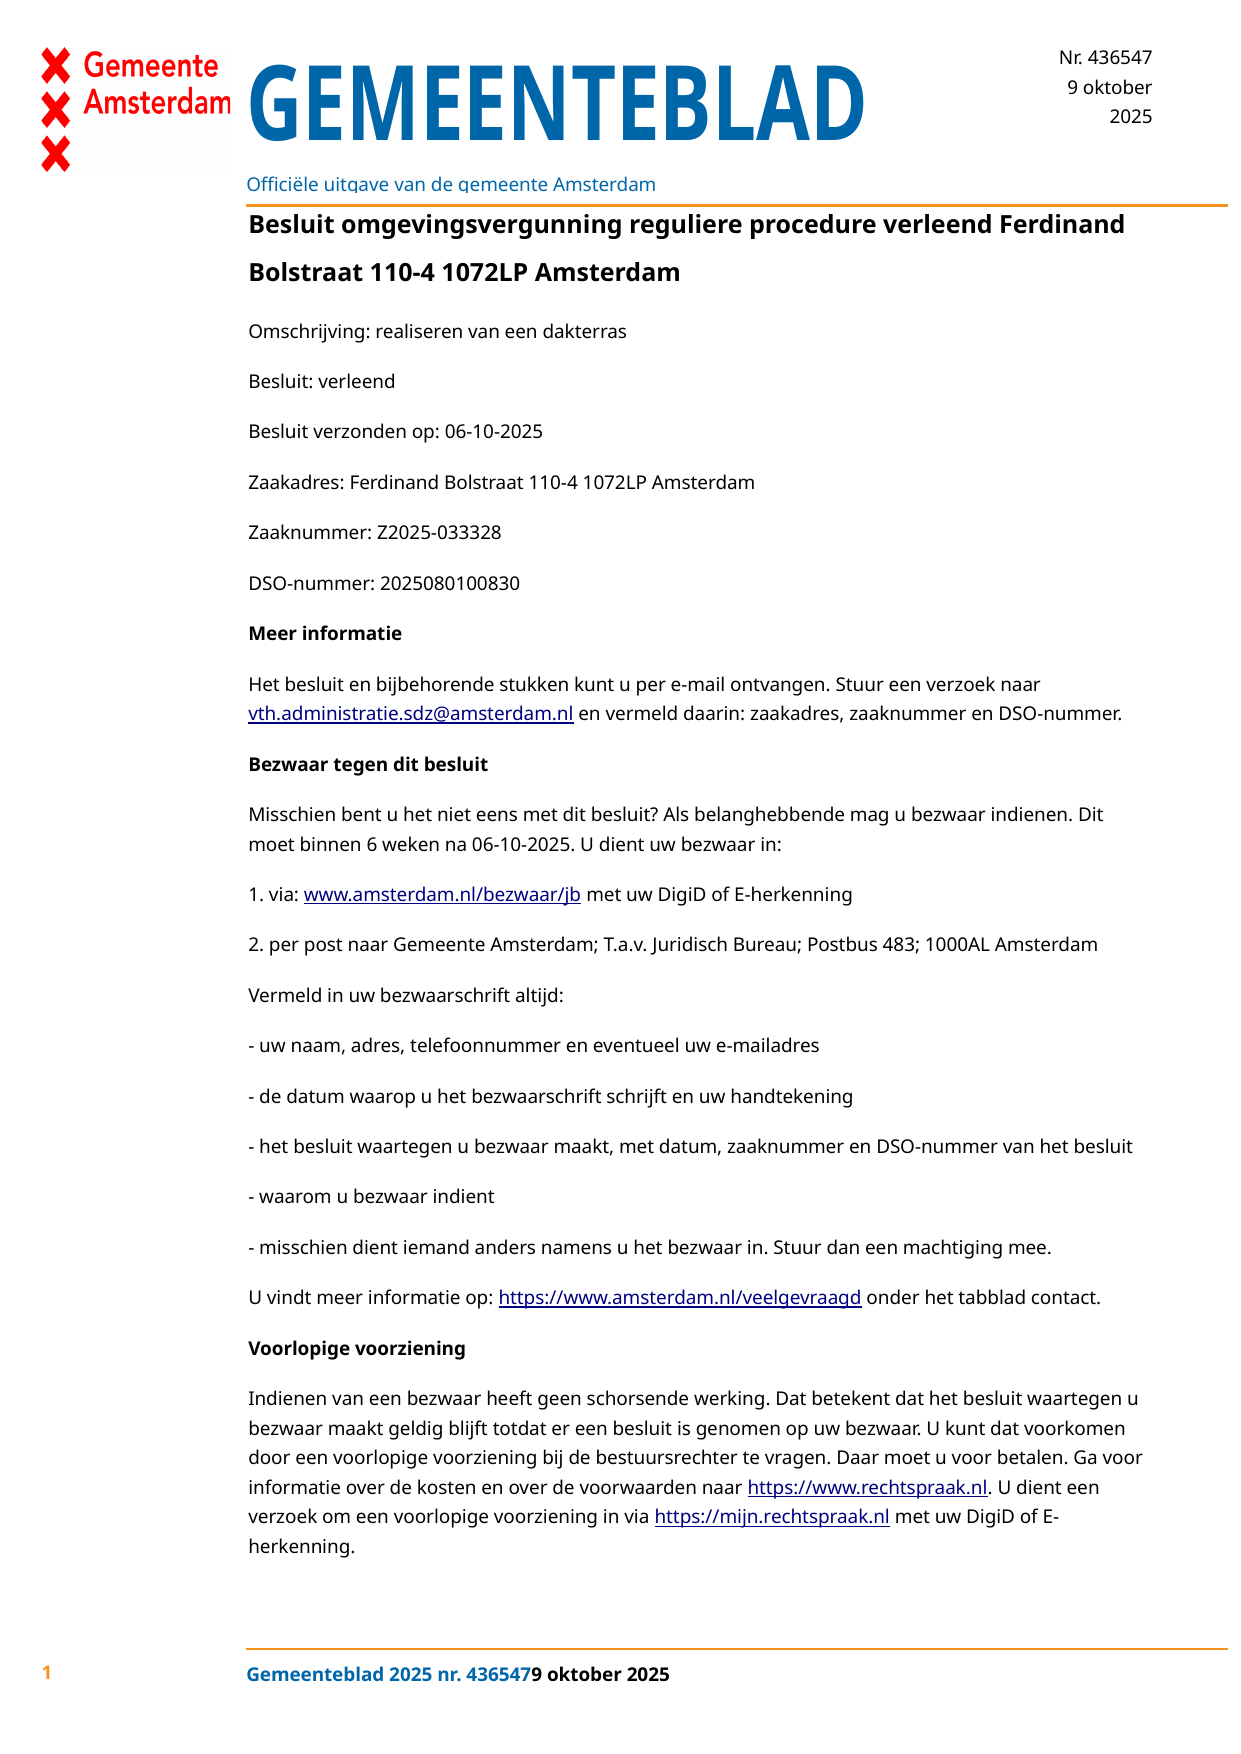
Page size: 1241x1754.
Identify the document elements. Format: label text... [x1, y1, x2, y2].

text - uw naam, adres, telefoonnummer en eventueel uw e-mailadres [248, 1032, 1152, 1058]
text DSO-nummer: 2025080100830 [248, 570, 1152, 596]
text - het besluit waartegen u bezwaar maakt, met datum, zaaknummer en DSO-nummer van het besluit [248, 1133, 1152, 1159]
text - de datum waarop u het bezwaarschrift schrijft en uw handtekening [248, 1083, 1152, 1109]
text Besluit verzonden op: 06-10-2025 [248, 419, 1152, 444]
text - misschien dient iemand anders namens u het bezwaar in. Stuur dan een machtiging mee. [248, 1234, 1152, 1260]
text - waarom u bezwaar indient [248, 1184, 1152, 1209]
text Besluit: verleend [248, 368, 1152, 394]
text Omschrijving: realiseren van een dakterras [248, 318, 1152, 344]
text Zaakadres: Ferdinand Bolstraat 110-4 1072LP Amsterdam [248, 469, 1152, 495]
text Besluit omgevingsvergunning reguliere procedure verleend Ferdinand Bolstraat 110-4 1072LP Amsterdam [248, 207, 1152, 288]
picture [41, 47, 231, 172]
text 2. per post naar Gemeente Amsterdam; T.a.v. Juridisch Bureau; Postbus 483; 1000AL Amsterdam [248, 932, 1152, 957]
text Meer informatie [248, 620, 1152, 646]
text Vermeld in uw bezwaarschrift altijd: [248, 982, 1152, 1008]
text 1. via: www.amsterdam.nl/bezwaar/jb met uw DigiD of E-herkenning [248, 881, 1152, 907]
text U vindt meer informatie op: https://www.amsterdam.nl/veelgevraagd onder het tabblad contact. [248, 1284, 1152, 1310]
text Bezwaar tegen dit besluit [248, 751, 1152, 777]
text Voorlopige voorziening [248, 1335, 1152, 1361]
text Het besluit en bijbehorende stukken kunt u per e-mail ontvangen. Stuur een verzoek naar vth.administratie.sdz@amsterdam.nl en vermeld daarin: zaakadres, zaaknummer en DSO-nummer. [248, 671, 1152, 726]
text Indienen van een bezwaar heeft geen schorsende werking. Dat betekent dat het besluit waartegen u bezwaar maakt geldig blijft totdat er een besluit is genomen op uw bezwaar. U kunt dat voorkomen door een voorlopige voorziening bij de bestuursrechter te vragen. Daar moet u voor betalen. Ga voor informatie over de kosten en over de voorwaarden naar https://www.rechtspraak.nl. U dient een verzoek om een voorlopige voorziening in via https://mijn.rechtspraak.nl met uw DigiD of E-herkenning. [248, 1385, 1152, 1559]
text Zaaknummer: Z2025-033328 [248, 519, 1152, 545]
text Misschien bent u het niet eens met dit besluit? Als belanghebbende mag u bezwaar indienen. Dit moet binnen 6 weken na 06-10-2025. U dient uw bezwaar in: [248, 801, 1152, 857]
